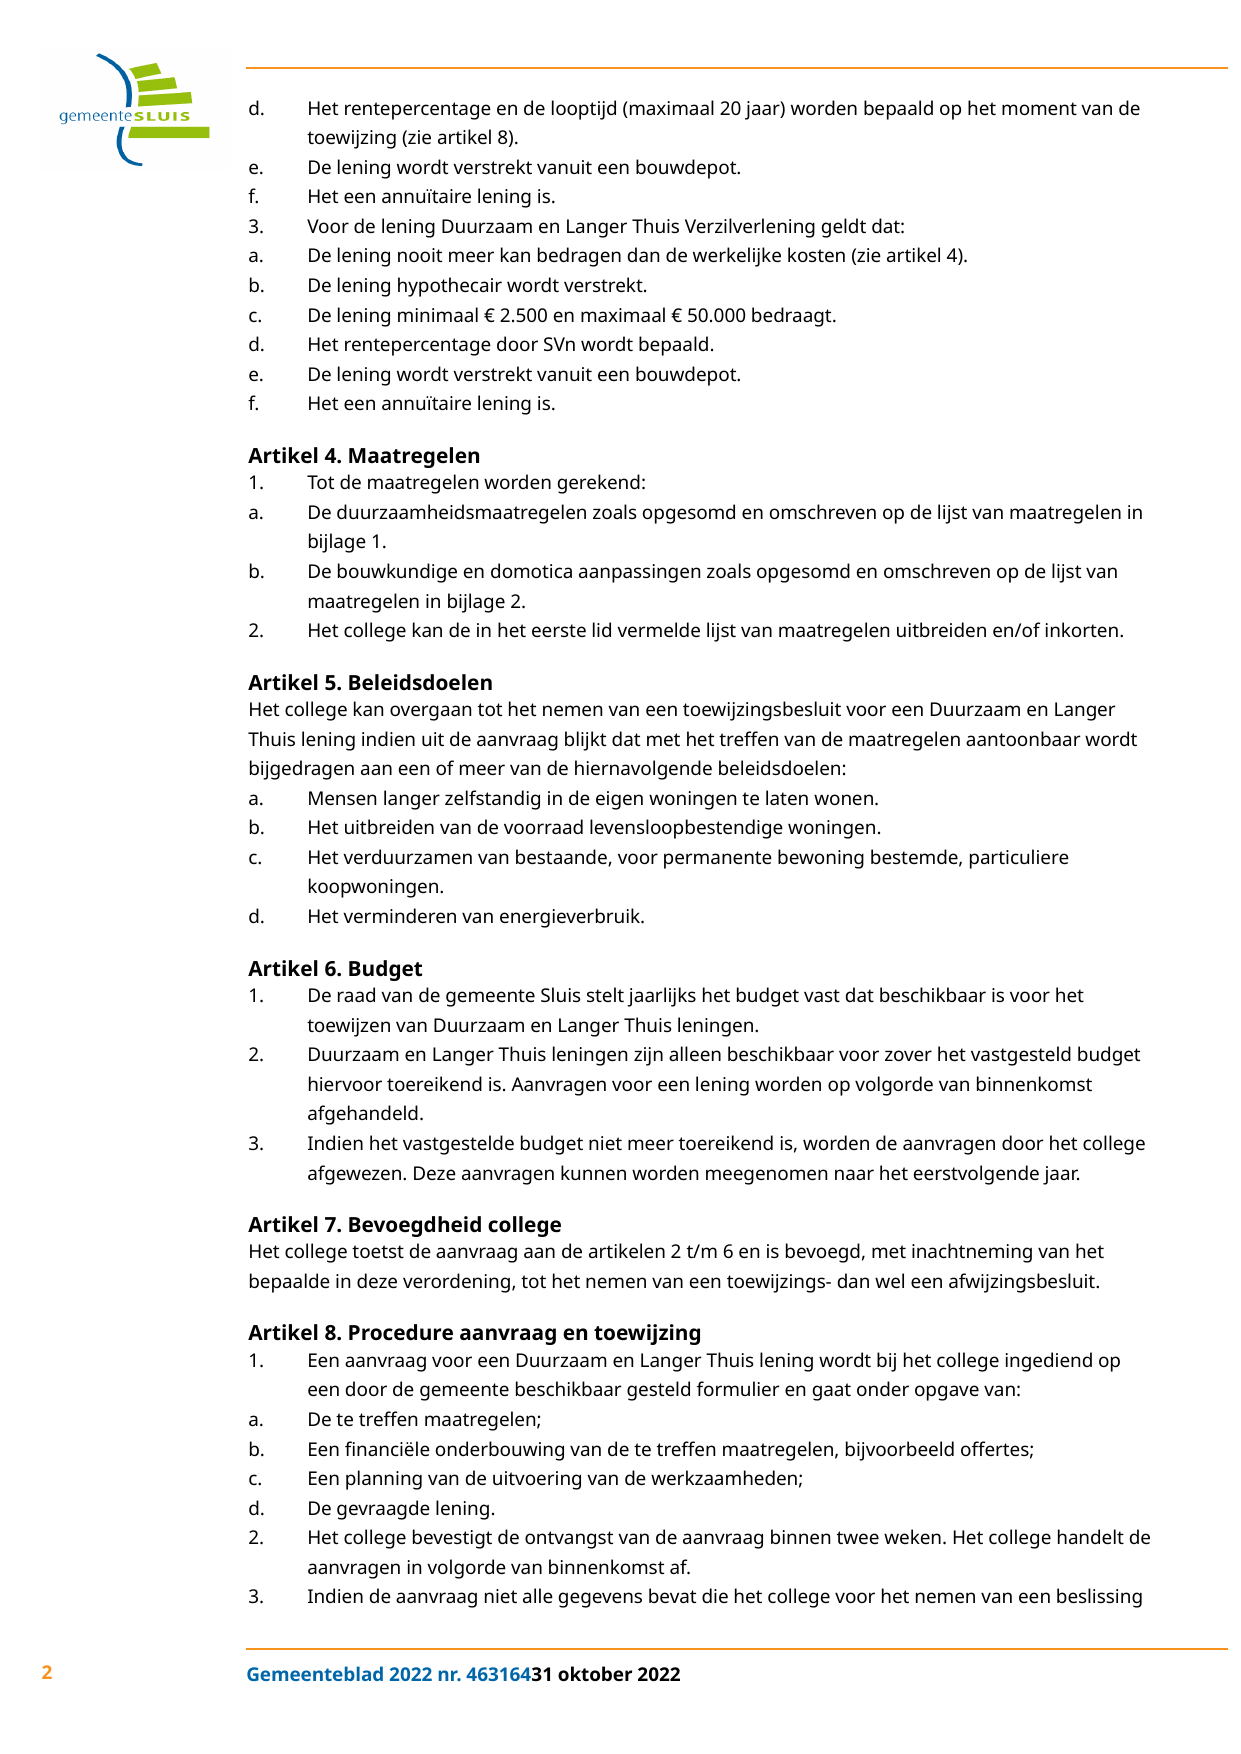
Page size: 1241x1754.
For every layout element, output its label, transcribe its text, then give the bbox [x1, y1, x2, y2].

list Een planning van de uitvoering van de werkzaamheden; [248, 1465, 1152, 1491]
list De te treffen maatregelen; [248, 1406, 1152, 1432]
list Het college kan de in het eerste lid vermelde lijst van maatregelen uitbreiden en/of inkorten. [248, 617, 1152, 643]
list Tot de maatregelen worden gerekend: [248, 469, 1152, 495]
text Artikel 4. Maatregelen [248, 441, 1152, 469]
list Het rentepercentage door SVn wordt bepaald. [248, 331, 1152, 357]
list Indien het vastgestelde budget niet meer toereikend is, worden de aanvragen door het college afgewezen. Deze aanvragen kunnen worden meegenomen naar het eerstvolgende jaar. [248, 1130, 1152, 1185]
list Het verminderen van energieverbruik. [248, 903, 1152, 929]
list Het verduurzamen van bestaande, voor permanente bewoning bestemde, particuliere koopwoningen. [248, 844, 1152, 899]
text Het college kan overgaan tot het nemen van een toewijzingsbesluit voor een Duurzaam en Langer Thuis lening indien uit de aanvraag blijkt dat met het treffen van de maatregelen aantoonbaar wordt bijgedragen aan een of meer van de hiernavolgende beleidsdoelen: [248, 696, 1152, 781]
list De duurzaamheidsmaatregelen zoals opgesomd en omschreven op de lijst van maatregelen in bijlage 1. [248, 499, 1152, 554]
list De lening minimaal € 2.500 en maximaal € 50.000 bedraagt. [248, 302, 1152, 328]
text Artikel 8. Procedure aanvraag en toewijzing [248, 1318, 1152, 1347]
text Het college toetst de aanvraag aan de artikelen 2 t/m 6 en is bevoegd, met inachtneming van het bepaalde in deze verordening, tot het nemen van een toewijzings- dan wel een afwijzingsbesluit. [248, 1238, 1152, 1294]
list Het een annuïtaire lening is. [248, 183, 1152, 209]
list Het rentepercentage en de looptijd (maximaal 20 jaar) worden bepaald op het moment van de toewijzing (zie artikel 8). [248, 95, 1152, 150]
list De gevraagde lening. [248, 1495, 1152, 1521]
list Het een annuïtaire lening is. [248, 391, 1152, 416]
list Het uitbreiden van de voorraad levensloopbestendige woningen. [248, 814, 1152, 840]
text Artikel 6. Budget [248, 954, 1152, 982]
list De lening hypothecair wordt verstrekt. [248, 272, 1152, 298]
list Het college bevestigt de ontvangst van de aanvraag binnen twee weken. Het college handelt de aanvragen in volgorde van binnenkomst af. [248, 1524, 1152, 1580]
text Artikel 7. Bevoegdheid college [248, 1210, 1152, 1238]
list Een financiële onderbouwing van de te treffen maatregelen, bijvoorbeeld offertes; [248, 1436, 1152, 1461]
picture [41, 47, 231, 172]
list Duurzaam en Langer Thuis leningen zijn alleen beschikbaar voor zover het vastgesteld budget hiervoor toereikend is. Aanvragen voor een lening worden op volgorde van binnenkomst afgehandeld. [248, 1041, 1152, 1126]
list De bouwkundige en domotica aanpassingen zoals opgesomd en omschreven op de lijst van maatregelen in bijlage 2. [248, 558, 1152, 613]
list Voor de lening Duurzaam en Langer Thuis Verzilverlening geldt dat: [248, 213, 1152, 239]
list Indien de aanvraag niet alle gegevens bevat die het college voor het nemen van een beslissing [248, 1584, 1152, 1609]
list De raad van de gemeente Sluis stelt jaarlijks het budget vast dat beschikbaar is voor het toewijzen van Duurzaam en Langer Thuis leningen. [248, 982, 1152, 1037]
list De lening wordt verstrekt vanuit een bouwdepot. [248, 154, 1152, 180]
list De lening nooit meer kan bedragen dan de werkelijke kosten (zie artikel 4). [248, 243, 1152, 268]
text Artikel 5. Beleidsdoelen [248, 668, 1152, 696]
list Een aanvraag voor een Duurzaam en Langer Thuis lening wordt bij het college ingediend op een door de gemeente beschikbaar gesteld formulier en gaat onder opgave van: [248, 1347, 1152, 1402]
list Mensen langer zelfstandig in de eigen woningen te laten wonen. [248, 785, 1152, 811]
list De lening wordt verstrekt vanuit een bouwdepot. [248, 361, 1152, 387]
